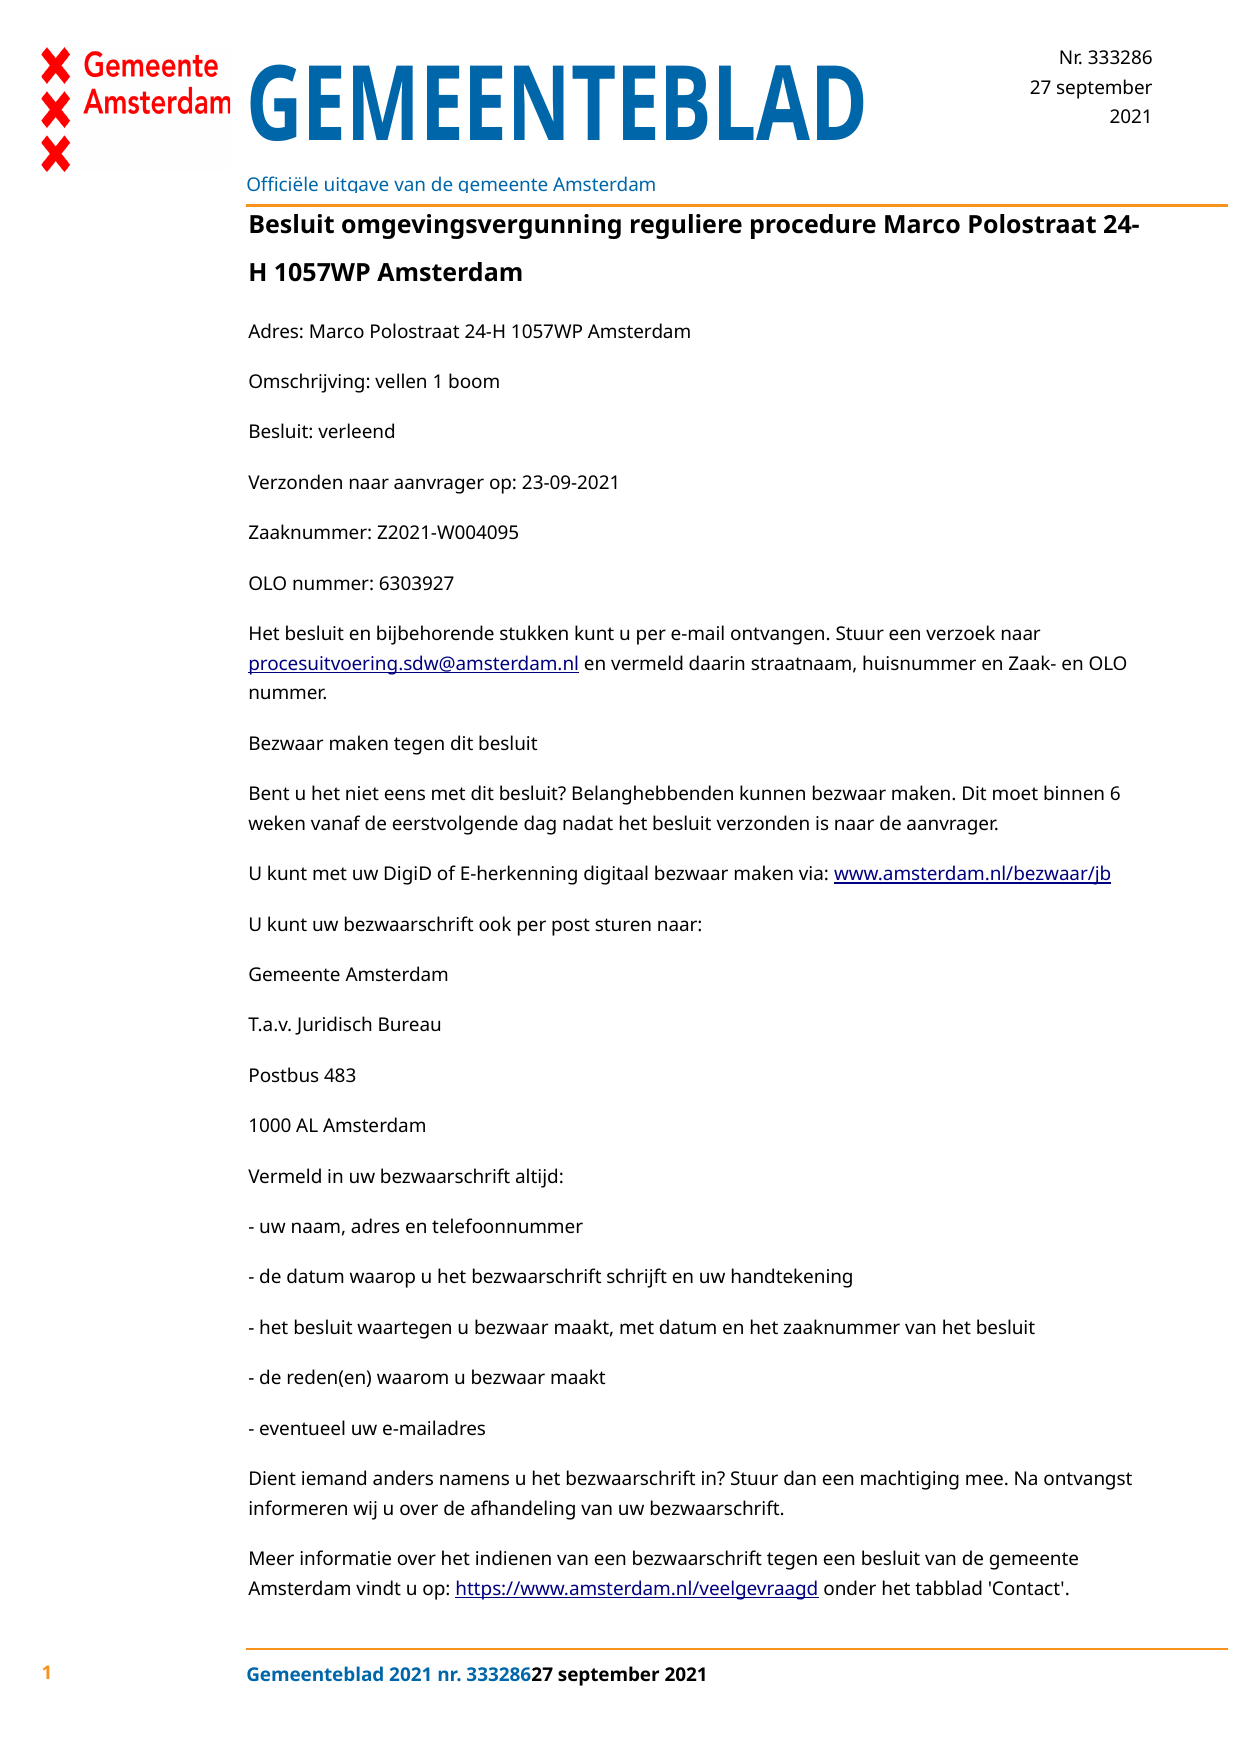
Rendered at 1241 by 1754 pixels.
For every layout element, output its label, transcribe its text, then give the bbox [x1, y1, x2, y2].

picture [41, 47, 231, 172]
text Vermeld in uw bezwaarschrift altijd: [248, 1163, 1152, 1189]
text Postbus 483 [248, 1062, 1152, 1088]
text - eventueel uw e-mailadres [248, 1415, 1152, 1441]
text Dient iemand anders namens u het bezwaarschrift in? Stuur dan een machtiging mee. Na ontvangst informeren wij u over de afhandeling van uw bezwaarschrift. [248, 1465, 1152, 1521]
text - uw naam, adres en telefoonnummer [248, 1213, 1152, 1239]
text - de reden(en) waarom u bezwaar maakt [248, 1364, 1152, 1390]
text Zaaknummer: Z2021-W004095 [248, 519, 1152, 545]
text Adres: Marco Polostraat 24-H 1057WP Amsterdam [248, 318, 1152, 344]
text Bezwaar maken tegen dit besluit [248, 730, 1152, 756]
text OLO nummer: 6303927 [248, 570, 1152, 596]
text - het besluit waartegen u bezwaar maakt, met datum en het zaaknummer van het besluit [248, 1314, 1152, 1340]
text Het besluit en bijbehorende stukken kunt u per e-mail ontvangen. Stuur een verzoek naar procesuitvoering.sdw@amsterdam.nl en vermeld daarin straatnaam, huisnummer en Zaak- en OLO nummer. [248, 620, 1152, 705]
text Besluit omgevingsvergunning reguliere procedure Marco Polostraat 24-H 1057WP Amsterdam [248, 207, 1152, 288]
text - de datum waarop u het bezwaarschrift schrijft en uw handtekening [248, 1264, 1152, 1289]
text Omschrijving: vellen 1 boom [248, 368, 1152, 394]
text Meer informatie over het indienen van een bezwaarschrift tegen een besluit van de gemeente Amsterdam vindt u op: https://www.amsterdam.nl/veelgevraagd onder het tabblad 'Contact'. [248, 1545, 1152, 1601]
text Bent u het niet eens met dit besluit? Belanghebbenden kunnen bezwaar maken. Dit moet binnen 6 weken vanaf de eerstvolgende dag nadat het besluit verzonden is naar de aanvrager. [248, 780, 1152, 836]
text Verzonden naar aanvrager op: 23-09-2021 [248, 469, 1152, 495]
text 1000 AL Amsterdam [248, 1112, 1152, 1138]
text U kunt met uw DigiD of E-herkenning digitaal bezwaar maken via: www.amsterdam.nl/bezwaar/jb [248, 860, 1152, 886]
text T.a.v. Juridisch Bureau [248, 1012, 1152, 1037]
text Gemeente Amsterdam [248, 961, 1152, 987]
text U kunt uw bezwaarschrift ook per post sturen naar: [248, 911, 1152, 937]
text Besluit: verleend [248, 419, 1152, 444]
